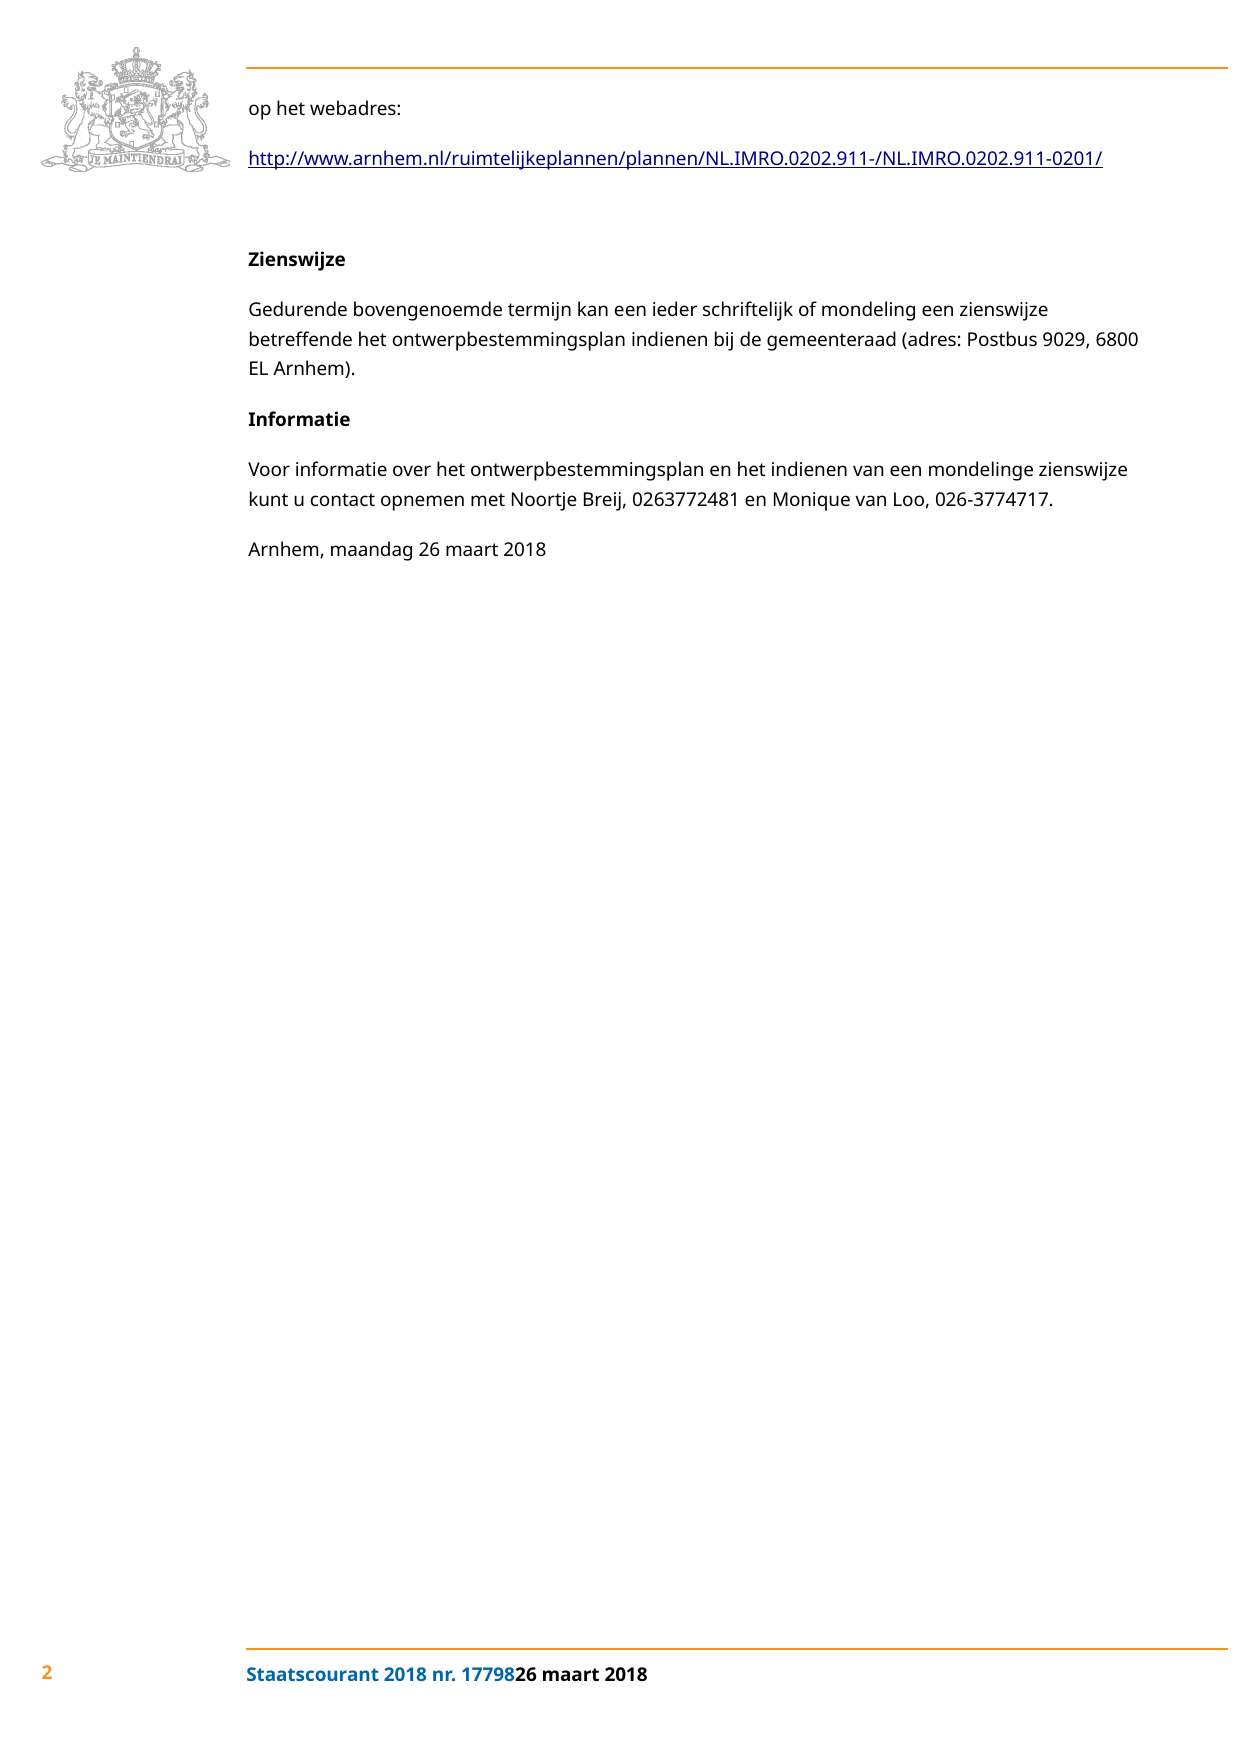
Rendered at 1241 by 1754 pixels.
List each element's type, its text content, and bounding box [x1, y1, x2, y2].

text Voor informatie over het ontwerpbestemmingsplan en het indienen van een mondelinge zienswijze kunt u contact opnemen met Noortje Breij, 0263772481 en Monique van Loo, 026-3774717. [248, 456, 1152, 512]
text Zienswijze [248, 246, 1152, 272]
text Informatie [248, 406, 1152, 432]
picture [41, 47, 231, 172]
text Gedurende bovengenoemde termijn kan een ieder schriftelijk of mondeling een zienswijze betreffende het ontwerpbestemmingsplan indienen bij de gemeenteraad (adres: Postbus 9029, 6800 EL Arnhem). [248, 296, 1152, 381]
text op het webadres: [248, 95, 1152, 121]
text Arnhem, maandag 26 maart 2018 [248, 536, 1152, 562]
text http://www.arnhem.nl/ruimtelijkeplannen/plannen/NL.IMRO.0202.911-/NL.IMRO.0202.911-0201/ [248, 145, 1152, 171]
